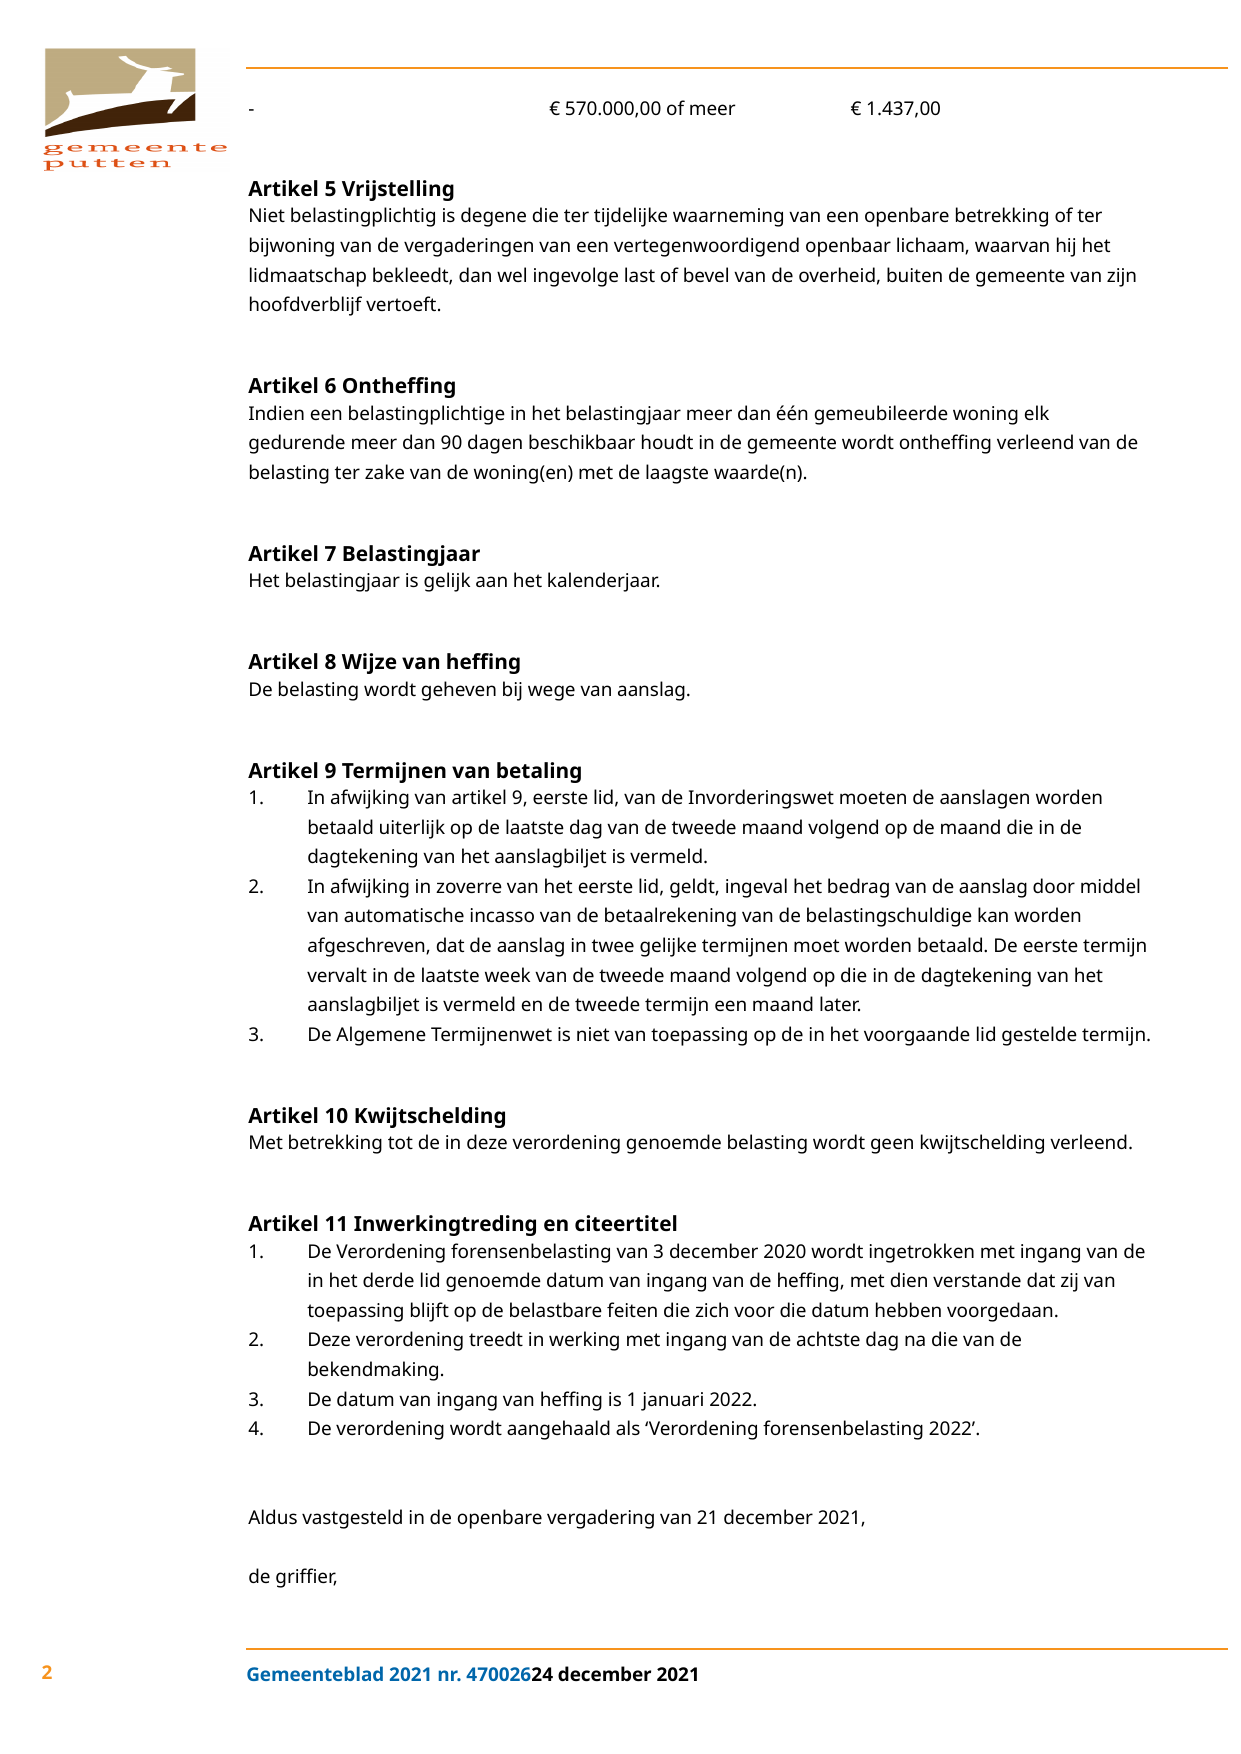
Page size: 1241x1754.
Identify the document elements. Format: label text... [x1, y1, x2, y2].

text Artikel 5 Vrijstelling [248, 174, 1152, 203]
list De Algemene Termijnenwet is niet van toepassing op de in het voorgaande lid gestelde termijn. [248, 1021, 1152, 1047]
text Artikel 9 Termijnen van betaling [248, 756, 1152, 784]
text Het belastingjaar is gelijk aan het kalenderjaar. [248, 567, 1152, 593]
text Met betrekking tot de in deze verordening genoemde belasting wordt geen kwijtschelding verleend. [248, 1129, 1152, 1155]
text Artikel 6 Ontheffing [248, 371, 1152, 400]
text Aldus vastgesteld in de openbare vergadering van 21 december 2021, [248, 1504, 1152, 1530]
text de griffier, [248, 1563, 1152, 1589]
list In afwijking van artikel 9, eerste lid, van de Invorderingswet moeten de aanslagen worden betaald uiterlijk op de laatste dag van de tweede maand volgend op de maand die in de dagtekening van het aanslagbiljet is vermeld. [248, 784, 1152, 869]
table_cell € 570.000,00 of meer [549, 95, 850, 121]
text Indien een belastingplichtige in het belastingjaar meer dan één gemeubileerde woning elk gedurende meer dan 90 dagen beschikbaar houdt in de gemeente wordt ontheffing verleend van de belasting ter zake van de woning(en) met de laagste waarde(n). [248, 400, 1152, 485]
table_cell € 1.437,00 [850, 95, 1152, 121]
text De belasting wordt geheven bij wege van aanslag. [248, 676, 1152, 702]
text Artikel 8 Wijze van heffing [248, 647, 1152, 676]
list De verordening wordt aangehaald als ‘Verordening forensenbelasting 2022’. [248, 1415, 1152, 1441]
list De datum van ingang van heffing is 1 januari 2022. [248, 1386, 1152, 1411]
text Artikel 7 Belastingjaar [248, 539, 1152, 567]
list Deze verordening treedt in werking met ingang van de achtste dag na die van de bekendmaking. [248, 1327, 1152, 1382]
list De Verordening forensenbelasting van 3 december 2020 wordt ingetrokken met ingang van de in het derde lid genoemde datum van ingang van de heffing, met dien verstande dat zij van toepassing blijft op de belastbare feiten die zich voor die datum hebben voorgedaan. [248, 1238, 1152, 1323]
list In afwijking in zoverre van het eerste lid, geldt, ingeval het bedrag van de aanslag door middel van automatische incasso van de betaalrekening van de belastingschuldige kan worden afgeschreven, dat de aanslag in twee gelijke termijnen moet worden betaald. De eerste termijn vervalt in de laatste week van de tweede maand volgend op die in de dagtekening van het aanslagbiljet is vermeld en de tweede termijn een maand later. [248, 873, 1152, 1017]
picture [41, 47, 231, 172]
text Artikel 10 Kwijtschelding [248, 1101, 1152, 1129]
table_cell - [248, 95, 549, 121]
text Artikel 11 Inwerkingtreding en citeertitel [248, 1209, 1152, 1238]
text Niet belastingplichtig is degene die ter tijdelijke waarneming van een openbare betrekking of ter bijwoning van de vergaderingen van een vertegenwoordigend openbaar lichaam, waarvan hij het lidmaatschap bekleedt, dan wel ingevolge last of bevel van de overheid, buiten de gemeente van zijn hoofdverblijf vertoeft. [248, 203, 1152, 317]
